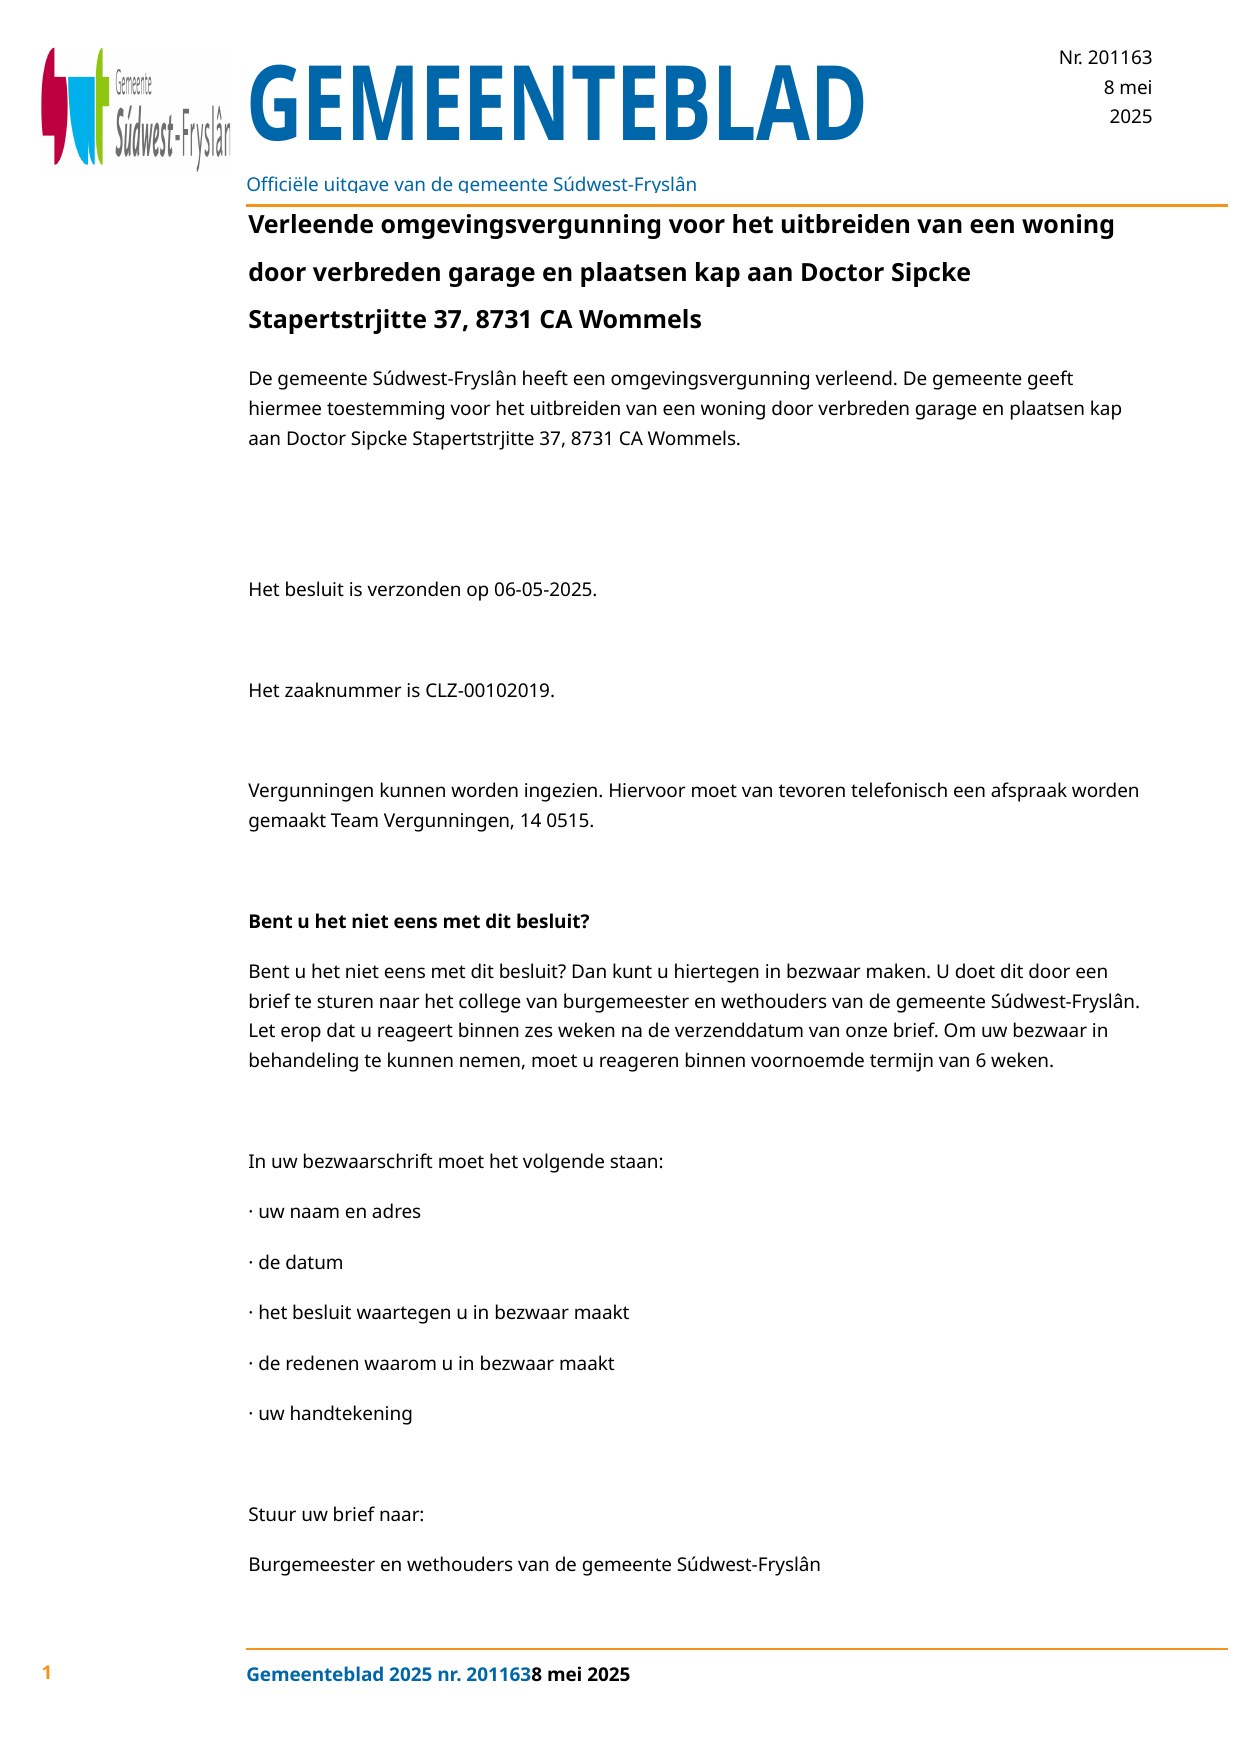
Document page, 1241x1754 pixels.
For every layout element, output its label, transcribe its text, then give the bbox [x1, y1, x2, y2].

text Vergunningen kunnen worden ingezien. Hiervoor moet van tevoren telefonisch een afspraak worden gemaakt Team Vergunningen, 14 0515. [248, 778, 1152, 833]
text Burgemeester en wethouders van de gemeente Súdwest-Fryslân [248, 1551, 1152, 1577]
text Het besluit is verzonden op 06-05-2025. [248, 576, 1152, 602]
picture [41, 47, 231, 172]
text Verleende omgevingsvergunning voor het uitbreiden van een woning door verbreden garage en plaatsen kap aan Doctor Sipcke Stapertstrjitte 37, 8731 CA Wommels [248, 207, 1152, 336]
text · het besluit waartegen u in bezwaar maakt [248, 1299, 1152, 1325]
text · de datum [248, 1249, 1152, 1274]
text · de redenen waarom u in bezwaar maakt [248, 1350, 1152, 1375]
text · uw handtekening [248, 1400, 1152, 1426]
text In uw bezwaarschrift moet het volgende staan: [248, 1148, 1152, 1174]
text Bent u het niet eens met dit besluit? Dan kunt u hiertegen in bezwaar maken. U doet dit door een brief te sturen naar het college van burgemeester en wethouders van de gemeente Súdwest-Fryslân. Let erop dat u reageert binnen zes weken na de verzenddatum van onze brief. Om uw bezwaar in behandeling te kunnen nemen, moet u reageren binnen voornoemde termijn van 6 weken. [248, 958, 1152, 1073]
text Bent u het niet eens met dit besluit? [248, 908, 1152, 934]
text De gemeente Súdwest-Fryslân heeft een omgevingsvergunning verleend. De gemeente geeft hiermee toestemming voor het uitbreiden van een woning door verbreden garage en plaatsen kap aan Doctor Sipcke Stapertstrjitte 37, 8731 CA Wommels. [248, 366, 1152, 450]
text Het zaaknummer is CLZ-00102019. [248, 677, 1152, 702]
text Stuur uw brief naar: [248, 1501, 1152, 1527]
text · uw naam en adres [248, 1198, 1152, 1224]
